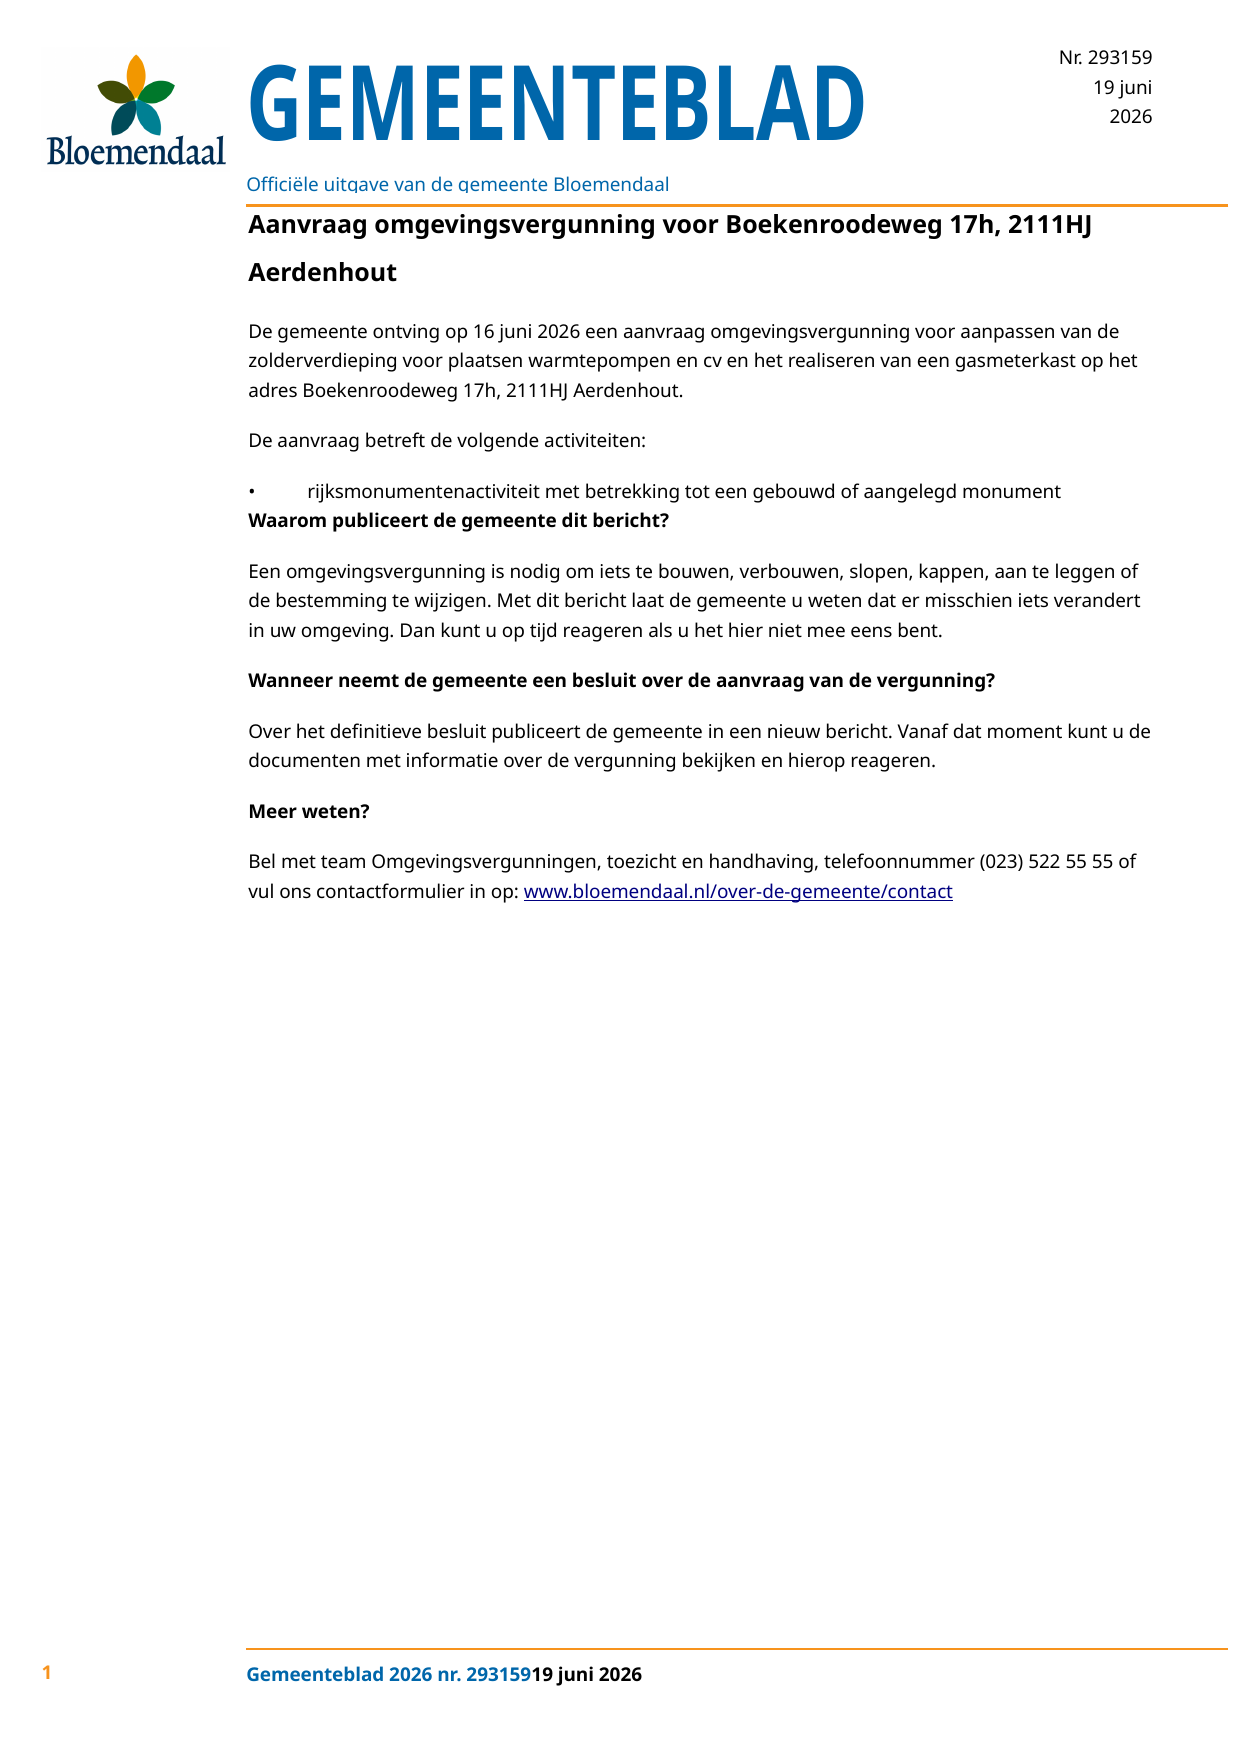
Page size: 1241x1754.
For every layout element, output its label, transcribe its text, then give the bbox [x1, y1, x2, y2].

text Meer weten? [248, 798, 1152, 824]
list rijksmonumentenactiviteit met betrekking tot een gebouwd of aangelegd monument [248, 478, 1152, 504]
text Aanvraag omgevingsvergunning voor Boekenroodeweg 17h, 2111HJ Aerdenhout [248, 207, 1152, 288]
text De gemeente ontving op 16 juni 2026 een aanvraag omgevingsvergunning voor aanpassen van de zolderverdieping voor plaatsen warmtepompen en cv en het realiseren van een gasmeterkast op het adres Boekenroodeweg 17h, 2111HJ Aerdenhout. [248, 318, 1152, 403]
text Een omgevingsvergunning is nodig om iets te bouwen, verbouwen, slopen, kappen, aan te leggen of de bestemming te wijzigen. Met dit bericht laat de gemeente u weten dat er misschien iets verandert in uw omgeving. Dan kunt u op tijd reageren als u het hier niet mee eens bent. [248, 558, 1152, 643]
picture [41, 47, 231, 172]
text Bel met team Omgevingsvergunningen, toezicht en handhaving, telefoonnummer (023) 522 55 55 of vul ons contactformulier in op: www.bloemendaal.nl/over-de-gemeente/contact [248, 848, 1152, 904]
text Waarom publiceert de gemeente dit bericht? [248, 507, 1152, 533]
text De aanvraag betreft de volgende activiteiten: [248, 427, 1152, 453]
text Over het definitieve besluit publiceert de gemeente in een nieuw bericht. Vanaf dat moment kunt u de documenten met informatie over de vergunning bekijken en hierop reageren. [248, 718, 1152, 773]
text Wanneer neemt de gemeente een besluit over de aanvraag van de vergunning? [248, 667, 1152, 693]
